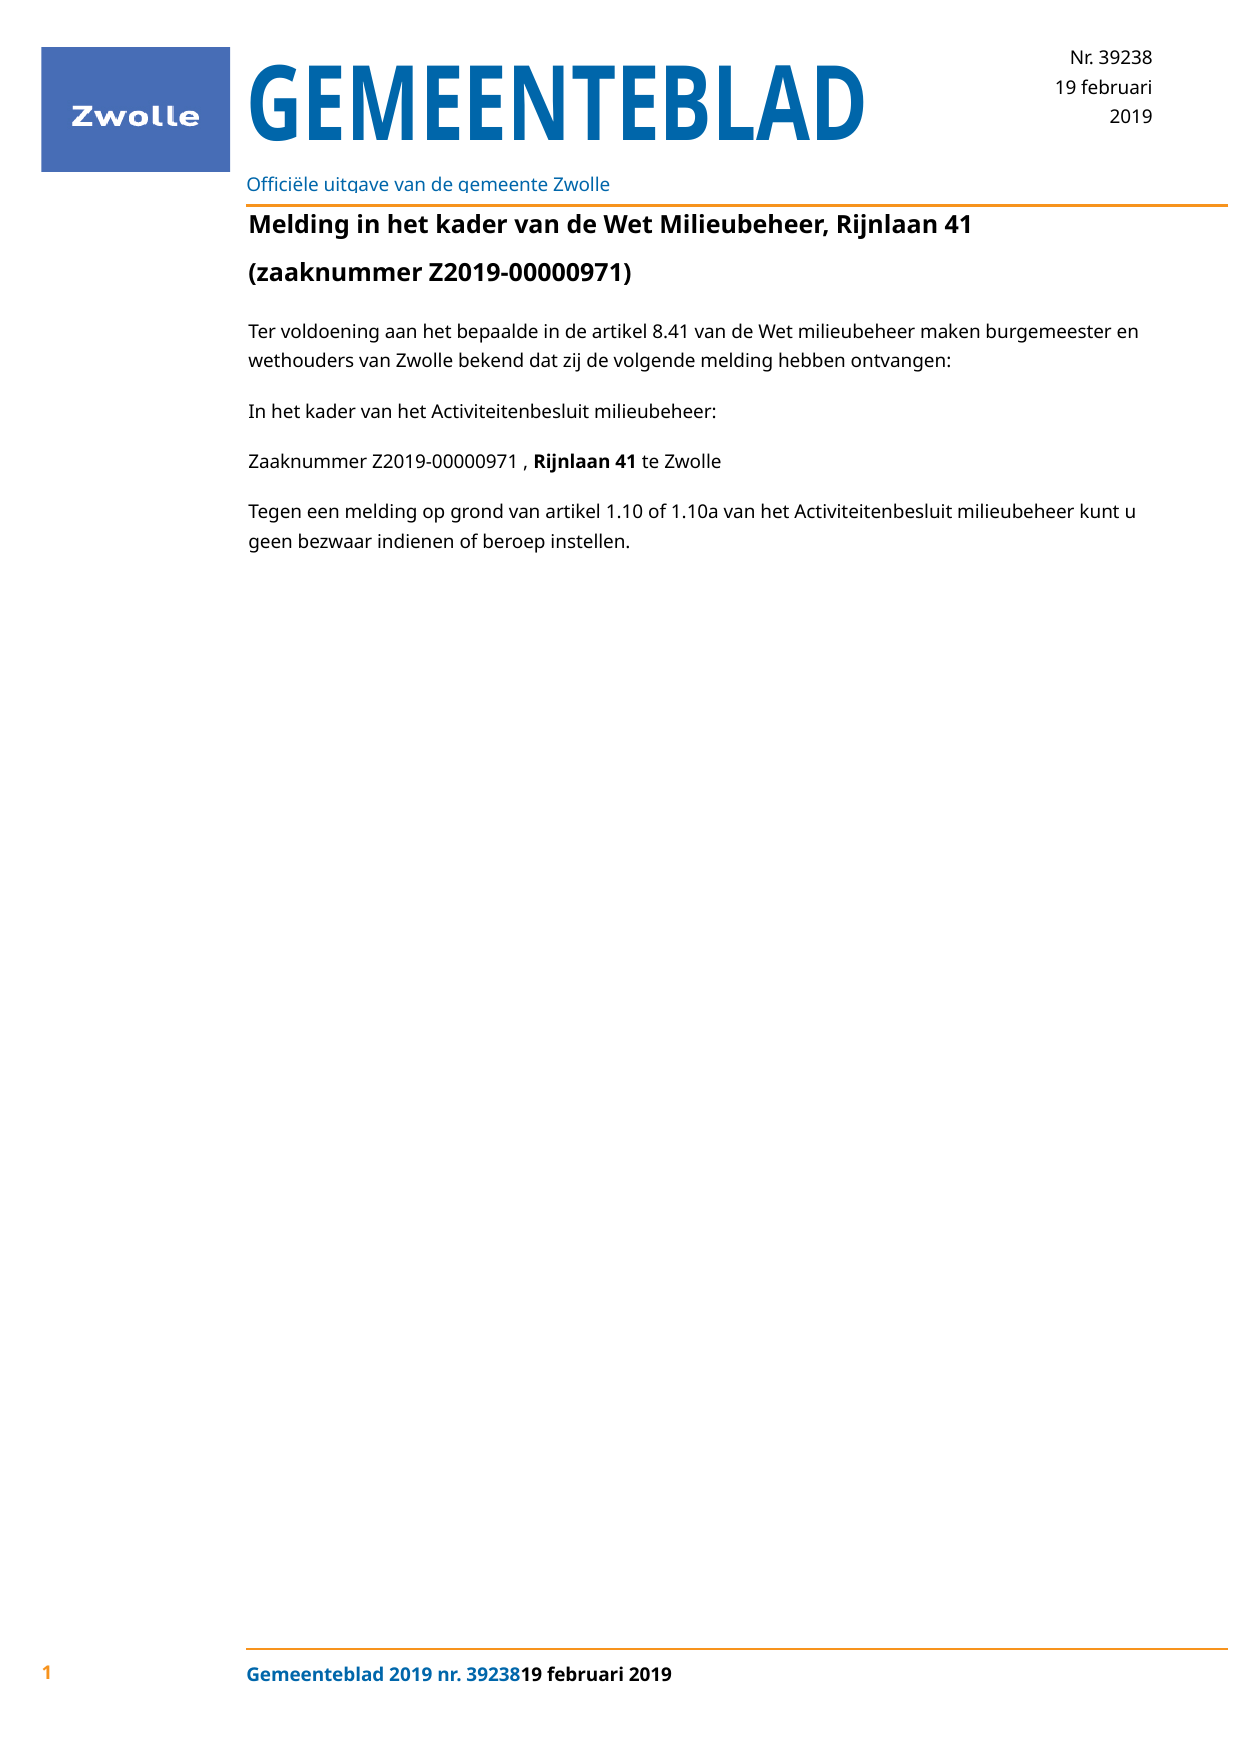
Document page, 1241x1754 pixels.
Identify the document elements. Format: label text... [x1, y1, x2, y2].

picture [41, 47, 231, 172]
text Zaaknummer Z2019-00000971 , Rijnlaan 41 te Zwolle [248, 448, 1152, 474]
text Ter voldoening aan het bepaalde in de artikel 8.41 van de Wet milieubeheer maken burgemeester en wethouders van Zwolle bekend dat zij de volgende melding hebben ontvangen: [248, 318, 1152, 373]
text Tegen een melding op grond van artikel 1.10 of 1.10a van het Activiteitenbesluit milieubeheer kunt u geen bezwaar indienen of beroep instellen. [248, 499, 1152, 554]
text In het kader van het Activiteitenbesluit milieubeheer: [248, 398, 1152, 424]
text Melding in het kader van de Wet Milieubeheer, Rijnlaan 41 (zaaknummer Z2019-00000971) [248, 207, 1152, 288]
